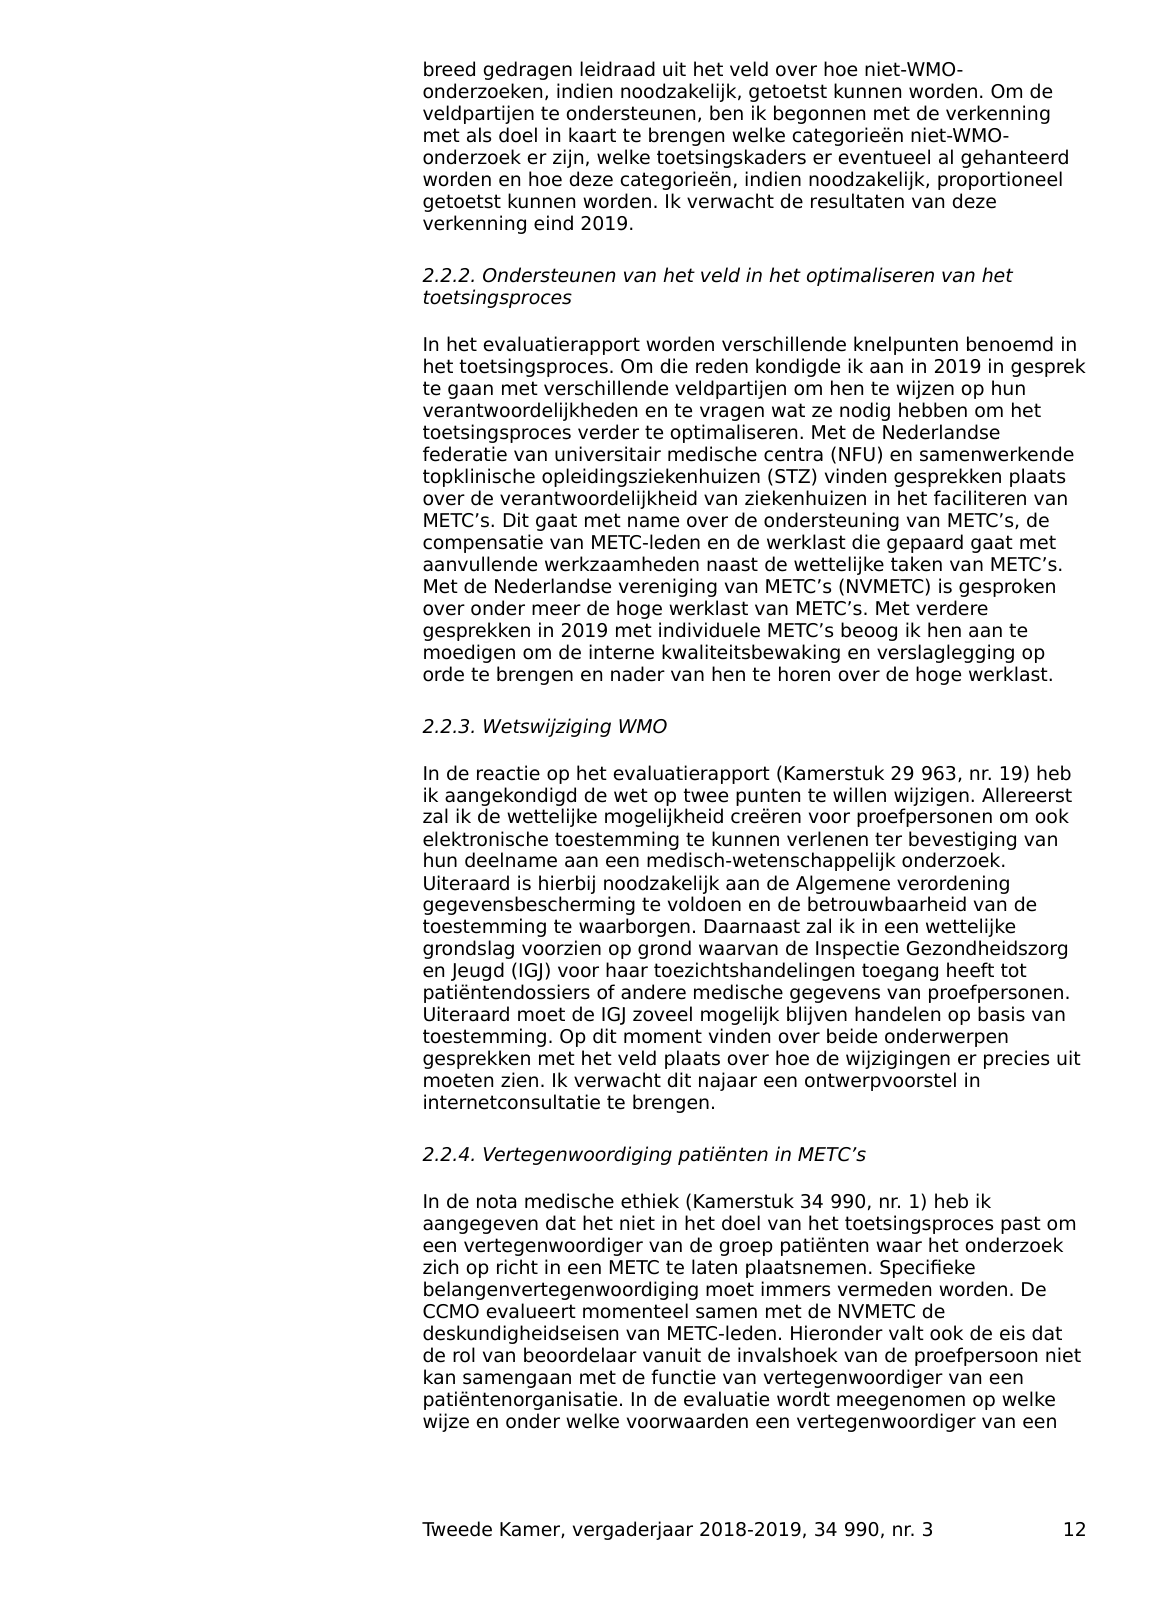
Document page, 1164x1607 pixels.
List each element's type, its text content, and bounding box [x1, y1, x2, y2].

text In het evaluatierapport worden verschillende knelpunten benoemd in het toetsingsproces. Om die reden kondigde ik aan in 2019 in gesprek te gaan met verschillende veldpartijen om hen te wijzen op hun verantwoordelijkheden en te vragen wat ze nodig hebben om het toetsingsproces verder te optimaliseren. Met de Nederlandse federatie van universitair medische centra (NFU) en samenwerkende topklinische opleidingsziekenhuizen (STZ) vinden gesprekken plaats over de verantwoordelijkheid van ziekenhuizen in het faciliteren van METC’s. Dit gaat met name over de ondersteuning van METC’s, de compensatie van METC-leden en de werklast die gepaard gaat met aanvullende werkzaamheden naast de wettelijke taken van METC’s. Met de Nederlandse vereniging van METC’s (NVMETC) is gesproken over onder meer de hoge werklast van METC’s. Met verdere gesprekken in 2019 met individuele METC’s beoog ik hen aan te moedigen om de interne kwaliteitsbewaking en verslaglegging op orde te brengen en nader van hen te horen over de hoge werklast. [422, 334, 1087, 686]
text In de reactie op het evaluatierapport (Kamerstuk 29 963, nr. 19) heb ik aangekondigd de wet op twee punten te willen wijzigen. Allereerst zal ik de wettelijke mogelijkheid creëren voor proefpersonen om ook elektronische toestemming te kunnen verlenen ter bevestiging van hun deelname aan een medisch-wetenschappelijk onderzoek. Uiteraard is hierbij noodzakelijk aan de Algemene verordening gegevensbescherming te voldoen en de betrouwbaarheid van de toestemming te waarborgen. Daarnaast zal ik in een wettelijke grondslag voorzien op grond waarvan de Inspectie Gezondheidszorg en Jeugd (IGJ) voor haar toezichtshandelingen toegang heeft tot patiëntendossiers of andere medische gegevens van proefpersonen. Uiteraard moet de IGJ zoveel mogelijk blijven handelen op basis van toestemming. Op dit moment vinden over beide onderwerpen gesprekken met het veld plaats over hoe de wijzigingen er precies uit moeten zien. Ik verwacht dit najaar een ontwerpvoorstel in internetconsultatie te brengen. [422, 762, 1087, 1114]
subtitle 2.2.3. Wetswijziging WMO [422, 716, 1087, 737]
text breed gedragen leidraad uit het veld over hoe niet-WMO-onderzoeken, indien noodzakelijk, getoetst kunnen worden. Om de veldpartijen te ondersteunen, ben ik begonnen met de verkenning met als doel in kaart te brengen welke categorieën niet-WMO-onderzoek er zijn, welke toetsingskaders er eventueel al gehanteerd worden en hoe deze categorieën, indien noodzakelijk, proportioneel getoetst kunnen worden. Ik verwacht de resultaten van deze verkenning eind 2019. [422, 59, 1087, 235]
subtitle 2.2.4. Vertegenwoordiging patiënten in METC’s [422, 1144, 1087, 1166]
text In de nota medische ethiek (Kamerstuk 34 990, nr. 1) heb ik aangegeven dat het niet in het doel van het toetsingsproces past om een vertegenwoordiger van de groep patiënten waar het onderzoek zich op richt in een METC te laten plaatsnemen. Specifieke belangenvertegenwoordiging moet immers vermeden worden. De CCMO evalueert momenteel samen met de NVMETC de deskundigheidseisen van METC-leden. Hieronder valt ook de eis dat de rol van beoordelaar vanuit de invalshoek van de proefpersoon niet kan samengaan met de functie van vertegenwoordiger van een patiëntenorganisatie. In de evaluatie wordt meegenomen op welke wijze en onder welke voorwaarden een vertegenwoordiger van een [422, 1191, 1087, 1433]
subtitle 2.2.2. Ondersteunen van het veld in het optimaliseren van het toetsingsproces [422, 265, 1087, 309]
